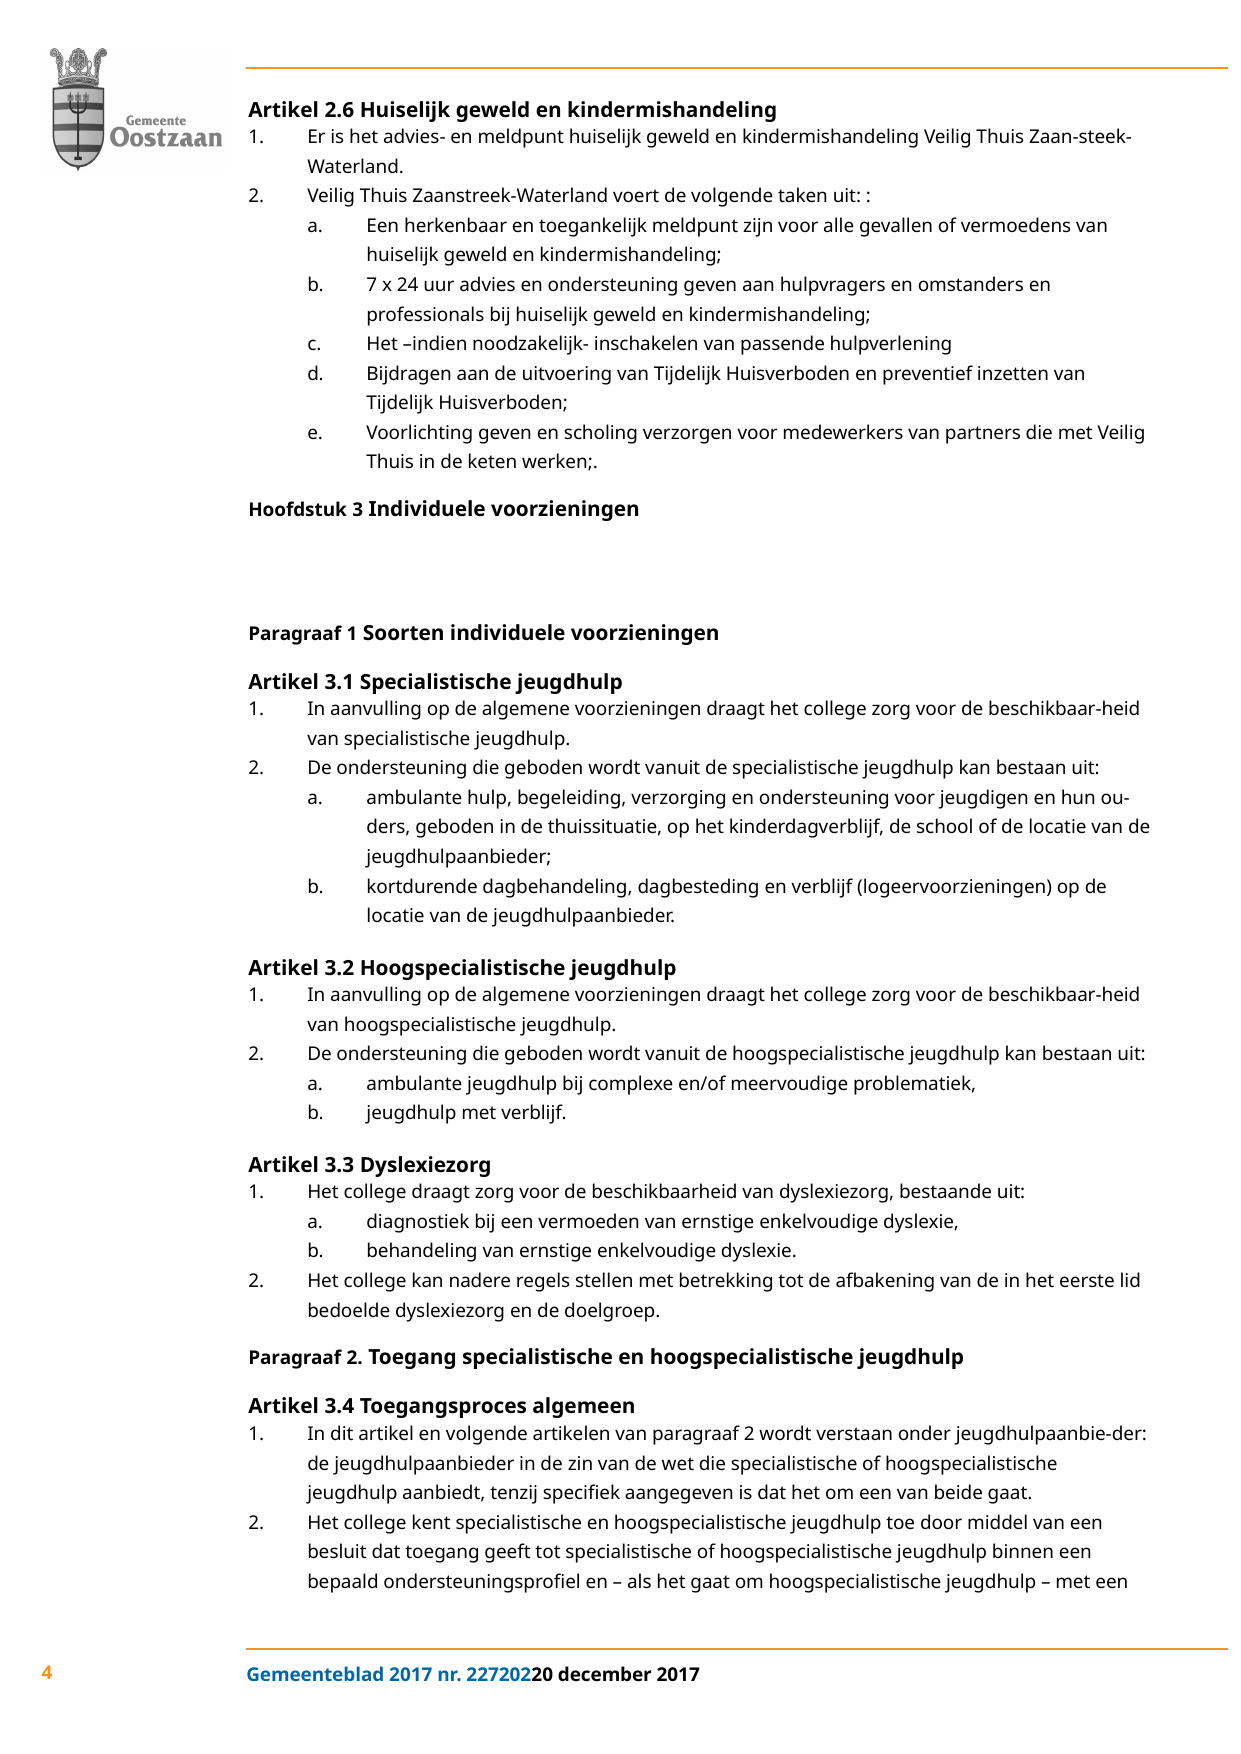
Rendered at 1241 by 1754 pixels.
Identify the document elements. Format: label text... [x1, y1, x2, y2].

list Er is het advies- en meldpunt huiselijk geweld en kindermishandeling Veilig Thuis Zaan-steek-Waterland. [248, 123, 1152, 178]
list Veilig Thuis Zaanstreek-Waterland voert de volgende taken uit: : [248, 182, 1152, 208]
text Artikel 3.3 Dyslexiezorg [248, 1150, 1152, 1178]
list diagnostiek bij een vermoeden van ernstige enkelvoudige dyslexie, [307, 1208, 1152, 1234]
list De ondersteuning die geboden wordt vanuit de hoogspecialistische jeugdhulp kan bestaan uit: [248, 1040, 1152, 1066]
list ambulante jeugdhulp bij complexe en/of meervoudige problematiek, [307, 1070, 1152, 1096]
list behandeling van ernstige enkelvoudige dyslexie. [307, 1238, 1152, 1263]
list Een herkenbaar en toegankelijk meldpunt zijn voor alle gevallen of vermoedens van huiselijk geweld en kindermishandeling; [307, 212, 1152, 267]
list 7 x 24 uur advies en ondersteuning geven aan hulpvragers en omstanders en professionals bij huiselijk geweld en kindermishandeling; [307, 271, 1152, 326]
text Artikel 3.2 Hoogspecialistische jeugdhulp [248, 953, 1152, 981]
list Het college kent specialistische en hoogspecialistische jeugdhulp toe door middel van een besluit dat toegang geeft tot specialistische of hoogspecialistische jeugdhulp binnen een bepaald ondersteuningsprofiel en – als het gaat om hoogspecialistische jeugdhulp – met een [248, 1509, 1152, 1594]
picture [41, 47, 231, 172]
list ambulante hulp, begeleiding, verzorging en ondersteuning voor jeugdigen en hun ou-ders, geboden in de thuissituatie, op het kinderdagverblijf, de school of de locatie van de jeugdhulpaanbieder; [307, 784, 1152, 869]
list Voorlichting geven en scholing verzorgen voor medewerkers van partners die met Veilig Thuis in de keten werken;. [307, 419, 1152, 474]
list In dit artikel en volgende artikelen van paragraaf 2 wordt verstaan onder jeugdhulpaanbie-der: de jeugdhulpaanbieder in de zin van de wet die specialistische of hoogspecialistische jeugdhulp aanbiedt, tenzij specifiek aangegeven is dat het om een van beide gaat. [248, 1420, 1152, 1505]
list Het –indien noodzakelijk- inschakelen van passende hulpverlening [307, 330, 1152, 356]
text Artikel 3.4 Toegangsproces algemeen [248, 1392, 1152, 1420]
list In aanvulling op de algemene voorzieningen draagt het college zorg voor de beschikbaar-heid van hoogspecialistische jeugdhulp. [248, 981, 1152, 1037]
list Het college draagt zorg voor de beschikbaarheid van dyslexiezorg, bestaande uit: [248, 1178, 1152, 1204]
list De ondersteuning die geboden wordt vanuit de specialistische jeugdhulp kan bestaan uit: [248, 754, 1152, 780]
text Artikel 3.1 Specialistische jeugdhulp [248, 667, 1152, 695]
text Paragraaf 1 Soorten individuele voorzieningen [248, 618, 1152, 646]
list jeugdhulp met verblijf. [307, 1099, 1152, 1125]
text Hoofdstuk 3 Individuele voorzieningen [248, 494, 1152, 523]
list Bijdragen aan de uitvoering van Tijdelijk Huisverboden en preventief inzetten van Tijdelijk Huisverboden; [307, 360, 1152, 415]
text Artikel 2.6 Huiselijk geweld en kindermishandeling [248, 95, 1152, 123]
list Het college kan nadere regels stellen met betrekking tot de afbakening van de in het eerste lid bedoelde dyslexiezorg en de doelgroep. [248, 1267, 1152, 1322]
list kortdurende dagbehandeling, dagbesteding en verblijf (logeervoorzieningen) op de locatie van de jeugdhulpaanbieder. [307, 873, 1152, 928]
text Paragraaf 2. Toegang specialistische en hoogspecialistische jeugdhulp [248, 1342, 1152, 1371]
list In aanvulling op de algemene voorzieningen draagt het college zorg voor de beschikbaar-heid van specialistische jeugdhulp. [248, 695, 1152, 751]
